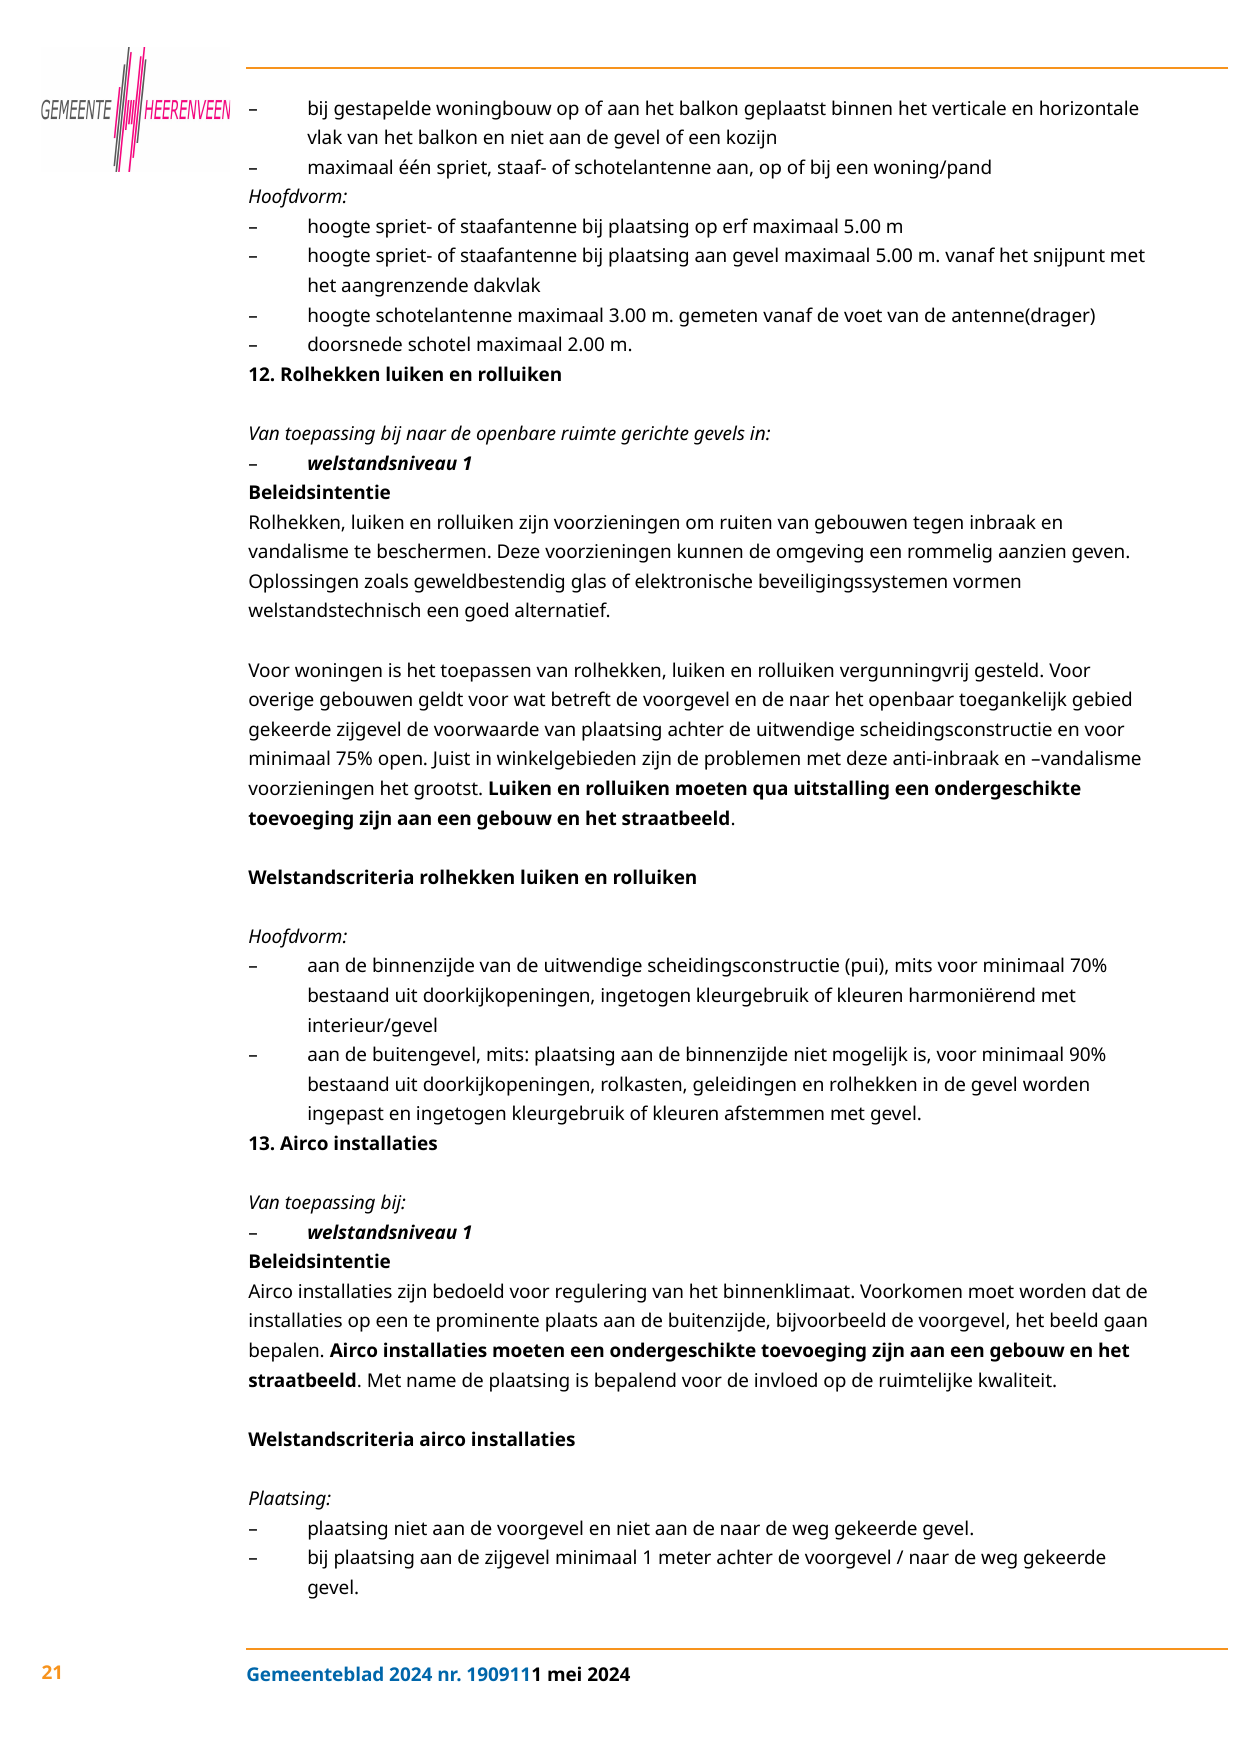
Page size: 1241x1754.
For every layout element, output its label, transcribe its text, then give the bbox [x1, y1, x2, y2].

list bij gestapelde woningbouw op of aan het balkon geplaatst binnen het verticale en horizontale vlak van het balkon en niet aan de gevel of een kozijn [248, 95, 1152, 150]
text Welstandscriteria rolhekken luiken en rolluiken [248, 864, 1152, 890]
list hoogte spriet- of staafantenne bij plaatsing op erf maximaal 5.00 m [248, 213, 1152, 239]
list doorsnede schotel maximaal 2.00 m. [248, 331, 1152, 357]
text Airco installaties zijn bedoeld voor regulering van het binnenklimaat. Voorkomen moet worden dat de installaties op een te prominente plaats aan de buitenzijde, bijvoorbeeld de voorgevel, het beeld gaan bepalen. Airco installaties moeten een ondergeschikte toevoeging zijn aan een gebouw en het straatbeeld. Met name de plaatsing is bepalend voor de invloed op de ruimtelijke kwaliteit. [248, 1278, 1152, 1393]
text Voor woningen is het toepassen van rolhekken, luiken en rolluiken vergunningvrij gesteld. Voor overige gebouwen geldt voor wat betreft de voorgevel en de naar het openbaar toegankelijk gebied gekeerde zijgevel de voorwaarde van plaatsing achter de uitwendige scheidingsconstructie en voor minimaal 75% open. Juist in winkelgebieden zijn de problemen met deze anti-inbraak en –vandalisme voorzieningen het grootst. Luiken en rolluiken moeten qua uitstalling een ondergeschikte toevoeging zijn aan een gebouw en het straatbeeld. [248, 657, 1152, 831]
text Hoofdvorm: [248, 923, 1152, 949]
text Van toepassing bij: [248, 1189, 1152, 1215]
text Plaatsing: [248, 1485, 1152, 1511]
text 12. Rolhekken luiken en rolluiken [248, 361, 1152, 387]
list bij plaatsing aan de zijgevel minimaal 1 meter achter de voorgevel / naar de weg gekeerde gevel. [248, 1544, 1152, 1600]
list plaatsing niet aan de voorgevel en niet aan de naar de weg gekeerde gevel. [248, 1515, 1152, 1541]
list hoogte spriet- of staafantenne bij plaatsing aan gevel maximaal 5.00 m. vanaf het snijpunt met het aangrenzende dakvlak [248, 243, 1152, 298]
list maximaal één spriet, staaf- of schotelantenne aan, op of bij een woning/pand [248, 154, 1152, 180]
text Rolhekken, luiken en rolluiken zijn voorzieningen om ruiten van gebouwen tegen inbraak en vandalisme te beschermen. Deze voorzieningen kunnen de omgeving een rommelig aanzien geven. Oplossingen zoals geweldbestendig glas of elektronische beveiligingssystemen vormen welstandstechnisch een goed alternatief. [248, 509, 1152, 623]
text Van toepassing bij naar de openbare ruimte gerichte gevels in: [248, 420, 1152, 446]
list aan de binnenzijde van de uitwendige scheidingsconstructie (pui), mits voor minimaal 70% bestaand uit doorkijkopeningen, ingetogen kleurgebruik of kleuren harmoniërend met interieur/gevel [248, 953, 1152, 1038]
text 13. Airco installaties [248, 1130, 1152, 1156]
list hoogte schotelantenne maximaal 3.00 m. gemeten vanaf de voet van de antenne(drager) [248, 302, 1152, 328]
text Hoofdvorm: [248, 183, 1152, 209]
picture [41, 47, 231, 172]
text Beleidsintentie [248, 479, 1152, 505]
list welstandsniveau 1 [248, 450, 1152, 476]
text Beleidsintentie [248, 1248, 1152, 1274]
list aan de buitengevel, mits: plaatsing aan de binnenzijde niet mogelijk is, voor minimaal 90% bestaand uit doorkijkopeningen, rolkasten, geleidingen en rolhekken in de gevel worden ingepast en ingetogen kleurgebruik of kleuren afstemmen met gevel. [248, 1041, 1152, 1126]
list welstandsniveau 1 [248, 1219, 1152, 1245]
text Welstandscriteria airco installaties [248, 1426, 1152, 1452]
